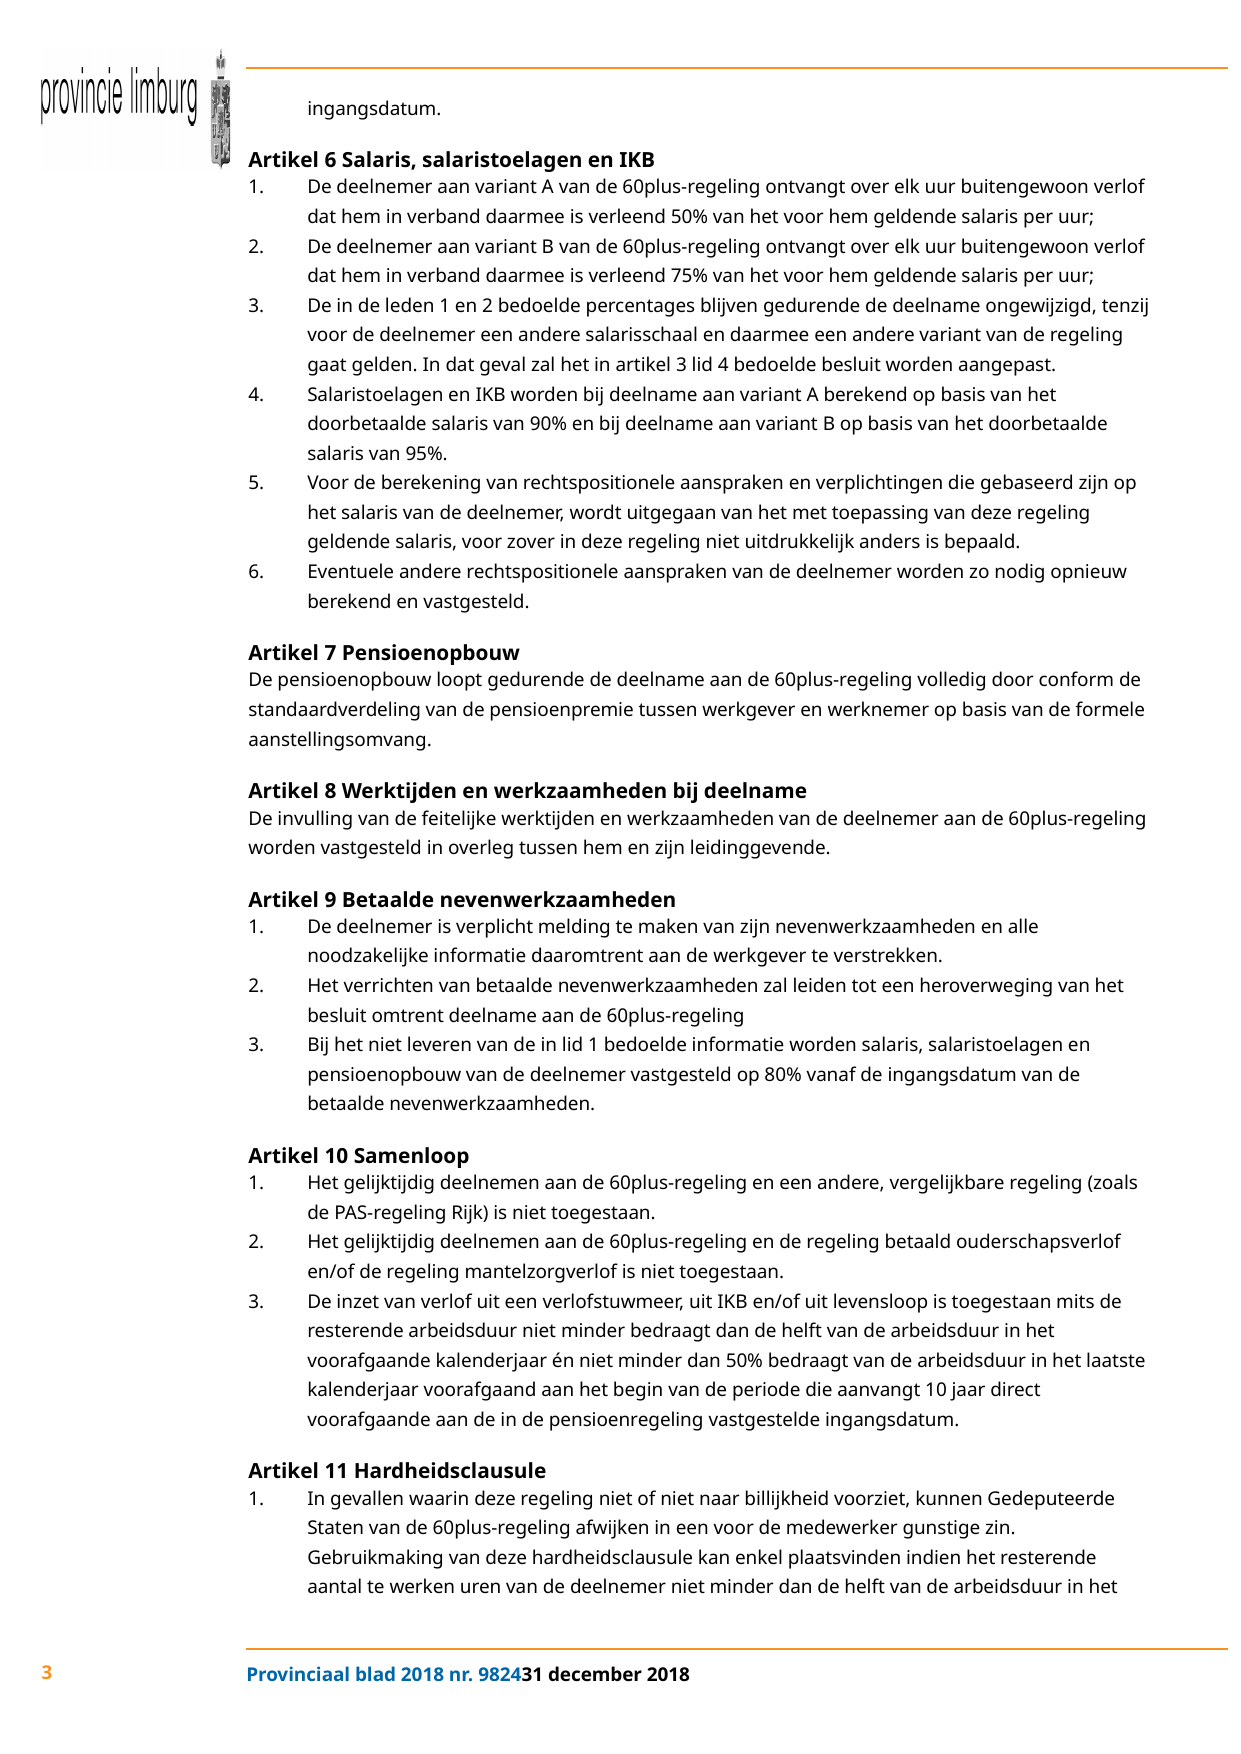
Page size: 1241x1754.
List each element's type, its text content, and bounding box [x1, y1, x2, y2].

text De invulling van de feitelijke werktijden en werkzaamheden van de deelnemer aan de 60plus-regeling worden vastgesteld in overleg tussen hem en zijn leidinggevende. [248, 805, 1152, 860]
text Artikel 8 Werktijden en werkzaamheden bij deelname [248, 776, 1152, 805]
list Voor de berekening van rechtspositionele aanspraken en verplichtingen die gebaseerd zijn op het salaris van de deelnemer, wordt uitgegaan van het met toepassing van deze regeling geldende salaris, voor zover in deze regeling niet uitdrukkelijk anders is bepaald. [248, 469, 1152, 554]
list ingangsdatum. [248, 95, 1152, 121]
list De deelnemer is verplicht melding te maken van zijn nevenwerkzaamheden en alle noodzakelijke informatie daaromtrent aan de werkgever te verstrekken. [248, 913, 1152, 968]
list Het verrichten van betaalde nevenwerkzaamheden zal leiden tot een heroverweging van het besluit omtrent deelname aan de 60plus-regeling [248, 972, 1152, 1028]
list Het gelijktijdig deelnemen aan de 60plus-regeling en een andere, vergelijkbare regeling (zoals de PAS-regeling Rijk) is niet toegestaan. [248, 1169, 1152, 1225]
list De in de leden 1 en 2 bedoelde percentages blijven gedurende de deelname ongewijzigd, tenzij voor de deelnemer een andere salarisschaal en daarmee een andere variant van de regeling gaat gelden. In dat geval zal het in artikel 3 lid 4 bedoelde besluit worden aangepast. [248, 292, 1152, 377]
list In gevallen waarin deze regeling niet of niet naar billijkheid voorziet, kunnen Gedeputeerde Staten van de 60plus-regeling afwijken in een voor de medewerker gunstige zin. Gebruikmaking van deze hardheidsclausule kan enkel plaatsvinden indien het resterende aantal te werken uren van de deelnemer niet minder dan de helft van de arbeidsduur in het [248, 1485, 1152, 1599]
list Eventuele andere rechtspositionele aanspraken van de deelnemer worden zo nodig opnieuw berekend en vastgesteld. [248, 558, 1152, 613]
list Salaristoelagen en IKB worden bij deelname aan variant A berekend op basis van het doorbetaalde salaris van 90% en bij deelname aan variant B op basis van het doorbetaalde salaris van 95%. [248, 381, 1152, 466]
list Bij het niet leveren van de in lid 1 bedoelde informatie worden salaris, salaristoelagen en pensioenopbouw van de deelnemer vastgesteld op 80% vanaf de ingangsdatum van de betaalde nevenwerkzaamheden. [248, 1031, 1152, 1116]
text Artikel 6 Salaris, salaristoelagen en IKB [248, 145, 1152, 174]
list De deelnemer aan variant B van de 60plus-regeling ontvangt over elk uur buitengewoon verlof dat hem in verband daarmee is verleend 75% van het voor hem geldende salaris per uur; [248, 233, 1152, 288]
text Artikel 10 Samenloop [248, 1141, 1152, 1169]
text Artikel 9 Betaalde nevenwerkzaamheden [248, 885, 1152, 913]
picture [41, 47, 231, 172]
list De inzet van verlof uit een verlofstuwmeer, uit IKB en/of uit levensloop is toegestaan mits de resterende arbeidsduur niet minder bedraagt dan de helft van de arbeidsduur in het voorafgaande kalenderjaar én niet minder dan 50% bedraagt van de arbeidsduur in het laatste kalenderjaar voorafgaand aan het begin van de periode die aanvangt 10 jaar direct voorafgaande aan de in de pensioenregeling vastgestelde ingangsdatum. [248, 1288, 1152, 1432]
text De pensioenopbouw loopt gedurende de deelname aan de 60plus-regeling volledig door conform de standaardverdeling van de pensioenpremie tussen werkgever en werknemer op basis van de formele aanstellingsomvang. [248, 667, 1152, 752]
list Het gelijktijdig deelnemen aan de 60plus-regeling en de regeling betaald ouderschapsverlof en/of de regeling mantelzorgverlof is niet toegestaan. [248, 1229, 1152, 1284]
list De deelnemer aan variant A van de 60plus-regeling ontvangt over elk uur buitengewoon verlof dat hem in verband daarmee is verleend 50% van het voor hem geldende salaris per uur; [248, 174, 1152, 229]
text Artikel 11 Hardheidsclausule [248, 1457, 1152, 1485]
text Artikel 7 Pensioenopbouw [248, 638, 1152, 667]
